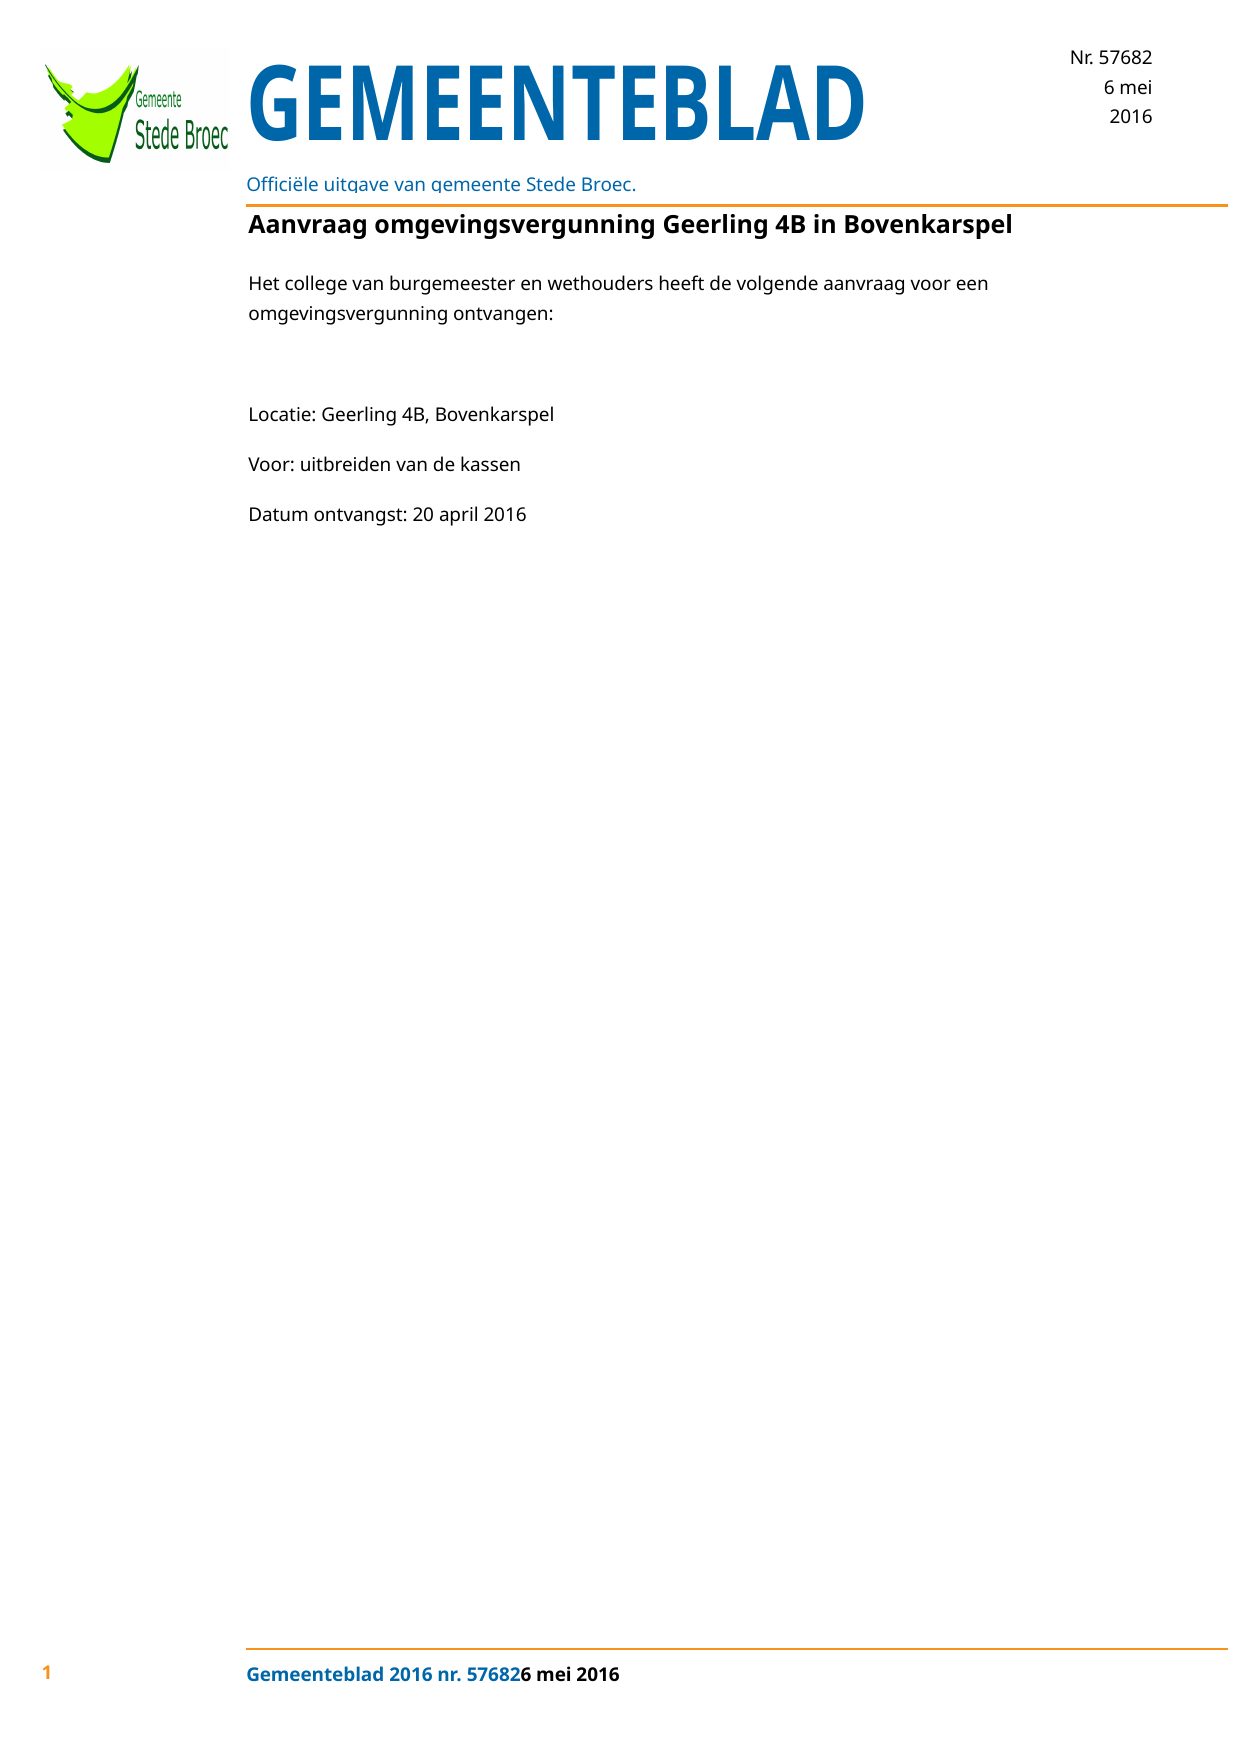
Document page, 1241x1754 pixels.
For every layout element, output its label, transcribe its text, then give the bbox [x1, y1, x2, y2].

picture [41, 47, 231, 172]
text Aanvraag omgevingsvergunning Geerling 4B in Bovenkarspel [248, 207, 1152, 241]
text Datum ontvangst: 20 april 2016 [248, 502, 1152, 527]
text Locatie: Geerling 4B, Bovenkarspel [248, 401, 1152, 426]
text Voor: uitbreiden van de kassen [248, 451, 1152, 477]
text Het college van burgemeester en wethouders heeft de volgende aanvraag voor een omgevingsvergunning ontvangen: [248, 270, 1152, 326]
